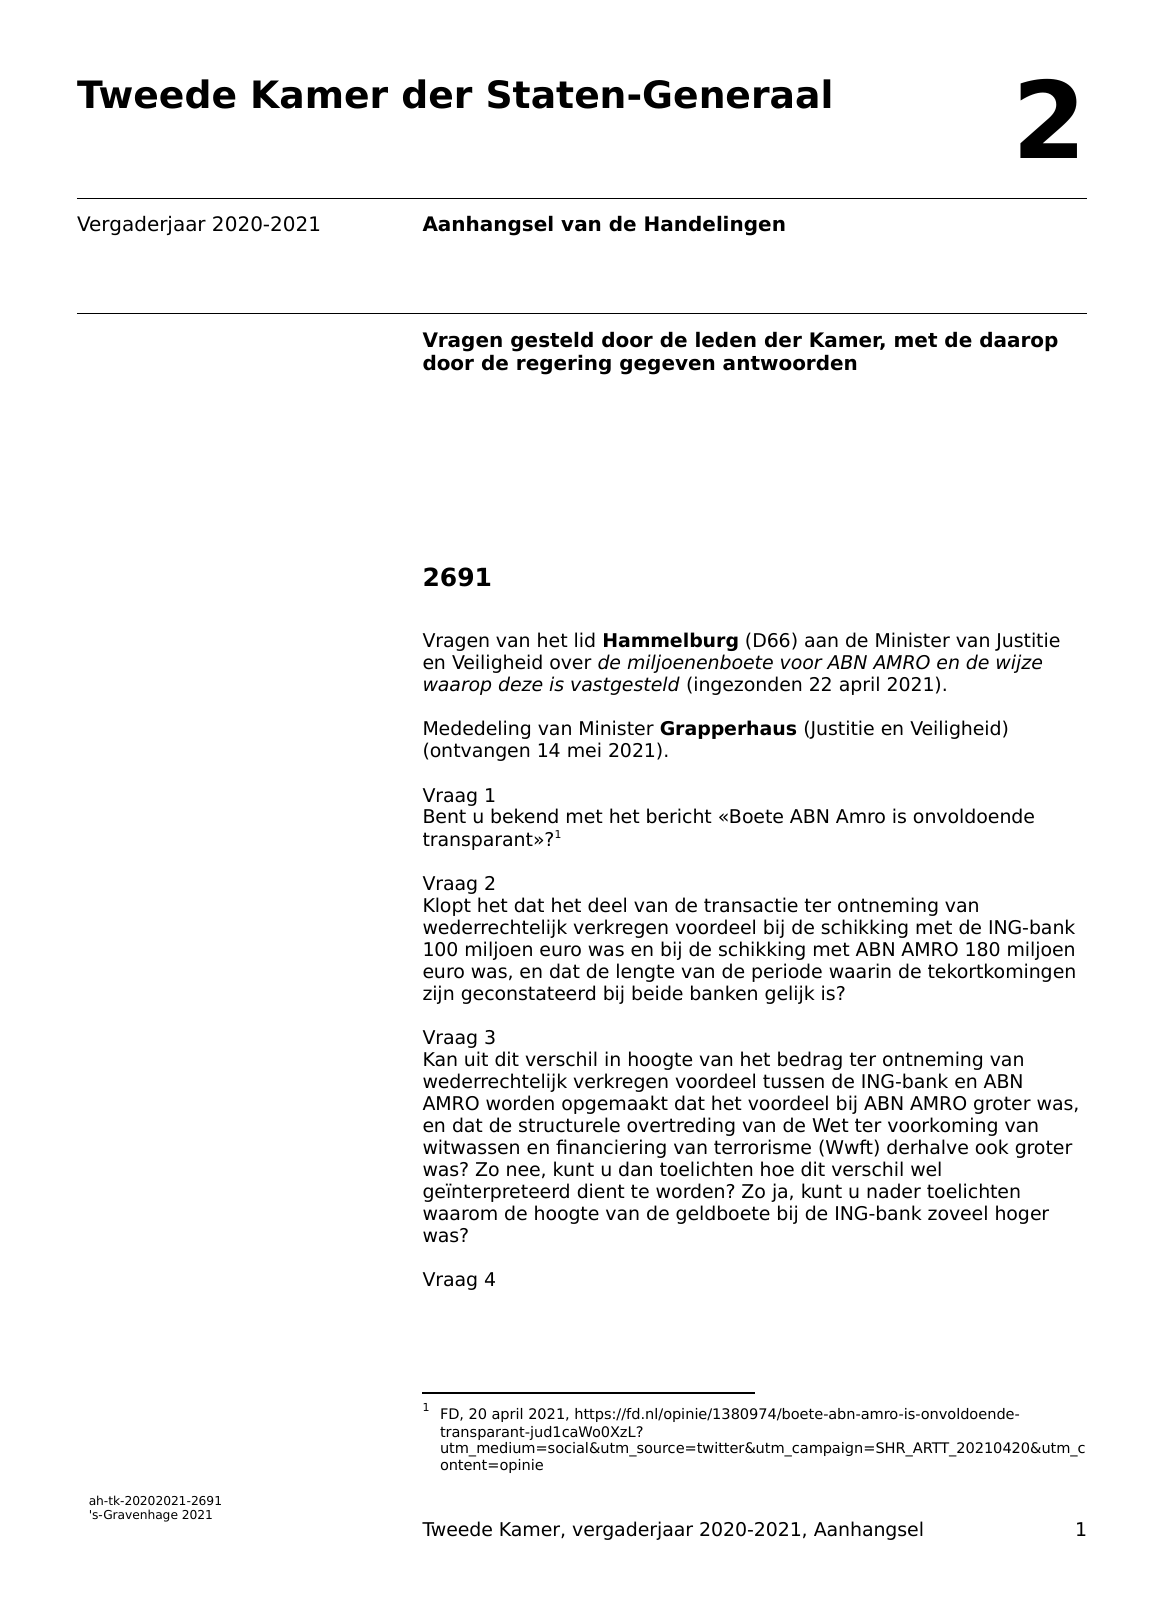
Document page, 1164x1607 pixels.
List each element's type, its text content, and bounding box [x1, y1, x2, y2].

table_cell [77, 314, 422, 375]
text 2691 [422, 563, 1087, 592]
text FD, 20 april 2021, https://fd.nl/opinie/1380974/boete-abn-amro-is-onvoldoende-transparant-jud1caWo0XzL?utm_medium=social&utm_source=twitter&utm_campaign=SHR_ARTT_20210420&utm_content=opinie [422, 1402, 1087, 1474]
table_header 2 [886, 59, 1087, 198]
text Vraag 1 [422, 784, 1087, 806]
text Vragen van het lid Hammelburg (D66) aan de Minister van Justitie en Veiligheid over de miljoenenboete voor ABN AMRO en de wijze waarop deze is vastgesteld (ingezonden 22 april 2021). [422, 630, 1087, 696]
text Vraag 3 [422, 1027, 1087, 1049]
text Klopt het dat het deel van de transactie ter ontneming van wederrechtelijk verkregen voordeel bij de schikking met de ING-bank 100 miljoen euro was en bij de schikking met ABN AMRO 180 miljoen euro was, en dat de lengte van de periode waarin de tekortkomingen zijn geconstateerd bij beide banken gelijk is? [422, 894, 1087, 1004]
text Kan uit dit verschil in hoogte van het bedrag ter ontneming van wederrechtelijk verkregen voordeel tussen de ING-bank en ABN AMRO worden opgemaakt dat het voordeel bij ABN AMRO groter was, en dat de structurele overtreding van de Wet ter voorkoming van witwassen en financiering van terrorisme (Wwft) derhalve ook groter was? Zo nee, kunt u dan toelichten hoe dit verschil wel geïnterpreteerd dient te worden? Zo ja, kunt u nader toelichten waarom de hoogte van de geldboete bij de ING-bank zoveel hoger was? [422, 1049, 1087, 1246]
text 's-Gravenhage 2021 [88, 1508, 323, 1522]
table_cell Aanhangsel van de Handelingen [422, 199, 1087, 313]
table_cell Vragen gesteld door de leden der Kamer, met de daarop door de regering gegeven antwoorden [422, 314, 1087, 375]
table_header Tweede Kamer der Staten-Generaal [77, 59, 886, 198]
text Vraag 4 [422, 1269, 1087, 1291]
text Vraag 2 [422, 873, 1087, 894]
text ah-tk-20202021-2691 [88, 1494, 323, 1508]
text Bent u bekend met het bericht «Boete ABN Amro is onvoldoende transparant»? [422, 806, 1087, 850]
table_cell Vergaderjaar 2020-2021 [77, 199, 422, 313]
text Mededeling van Minister Grapperhaus (Justitie en Veiligheid) (ontvangen 14 mei 2021). [422, 718, 1087, 762]
